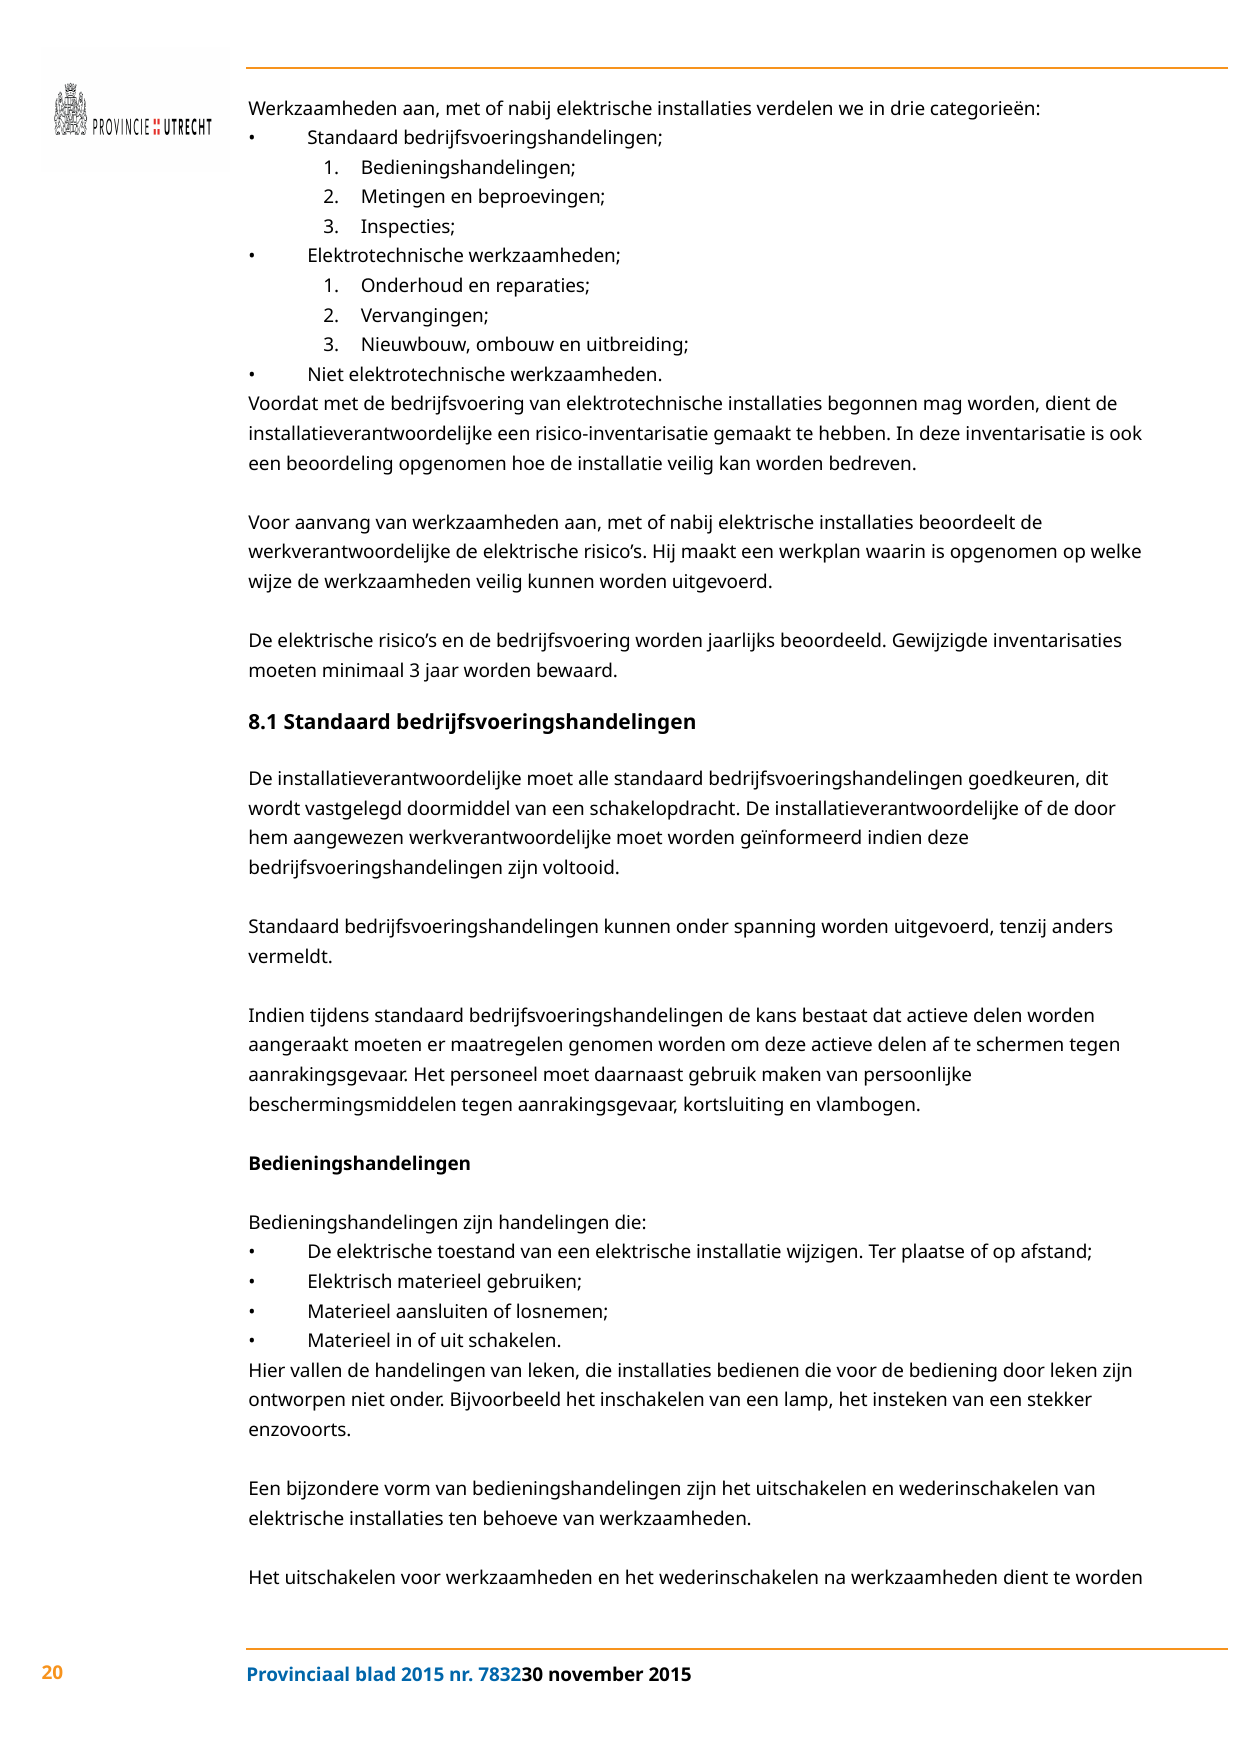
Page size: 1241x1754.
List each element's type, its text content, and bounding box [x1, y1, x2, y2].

list Elektrotechnische werkzaamheden; [248, 243, 1152, 268]
text Voor aanvang van werkzaamheden aan, met of nabij elektrische installaties beoordeelt de werkverantwoordelijke de elektrische risico’s. Hij maakt een werkplan waarin is opgenomen op welke wijze de werkzaamheden veilig kunnen worden uitgevoerd. [248, 509, 1152, 594]
text 8.1 Standaard bedrijfsvoeringshandelingen [248, 707, 1152, 736]
list Onderhoud en reparaties; [323, 272, 1152, 298]
list Materieel aansluiten of losnemen; [248, 1298, 1152, 1323]
list Vervangingen; [323, 302, 1152, 328]
text Bedieningshandelingen zijn handelingen die: [248, 1209, 1152, 1235]
list Metingen en beproevingen; [323, 183, 1152, 209]
text Een bijzondere vorm van bedieningshandelingen zijn het uitschakelen en wederinschakelen van elektrische installaties ten behoeve van werkzaamheden. [248, 1475, 1152, 1531]
text Bedieningshandelingen [248, 1150, 1152, 1176]
list Inspecties; [323, 213, 1152, 239]
list Niet elektrotechnische werkzaamheden. [248, 361, 1152, 387]
list Standaard bedrijfsvoeringshandelingen; [248, 124, 1152, 150]
text Het uitschakelen voor werkzaamheden en het wederinschakelen na werkzaamheden dient te worden [248, 1564, 1152, 1590]
list Elektrisch materieel gebruiken; [248, 1268, 1152, 1294]
text Standaard bedrijfsvoeringshandelingen kunnen onder spanning worden uitgevoerd, tenzij anders vermeldt. [248, 913, 1152, 968]
list Materieel in of uit schakelen. [248, 1327, 1152, 1353]
text De installatieverantwoordelijke moet alle standaard bedrijfsvoeringshandelingen goedkeuren, dit wordt vastgelegd doormiddel van een schakelopdracht. De installatieverantwoordelijke of de door hem aangewezen werkverantwoordelijke moet worden geïnformeerd indien deze bedrijfsvoeringshandelingen zijn voltooid. [248, 765, 1152, 880]
text Hier vallen de handelingen van leken, die installaties bedienen die voor de bediening door leken zijn ontworpen niet onder. Bijvoorbeeld het inschakelen van een lamp, het insteken van een stekker enzovoorts. [248, 1357, 1152, 1442]
list De elektrische toestand van een elektrische installatie wijzigen. Ter plaatse of op afstand; [248, 1239, 1152, 1264]
text De elektrische risico’s en de bedrijfsvoering worden jaarlijks beoordeeld. Gewijzigde inventarisaties moeten minimaal 3 jaar worden bewaard. [248, 627, 1152, 683]
text Indien tijdens standaard bedrijfsvoeringshandelingen de kans bestaat dat actieve delen worden aangeraakt moeten er maatregelen genomen worden om deze actieve delen af te schermen tegen aanrakingsgevaar. Het personeel moet daarnaast gebruik maken van persoonlijke beschermingsmiddelen tegen aanrakingsgevaar, kortsluiting en vlambogen. [248, 1002, 1152, 1116]
list Bedieningshandelingen; [323, 154, 1152, 180]
text Voordat met de bedrijfsvoering van elektrotechnische installaties begonnen mag worden, dient de installatieverantwoordelijke een risico-inventarisatie gemaakt te hebben. In deze inventarisatie is ook een beoordeling opgenomen hoe de installatie veilig kan worden bedreven. [248, 391, 1152, 476]
text Werkzaamheden aan, met of nabij elektrische installaties verdelen we in drie categorieën: [248, 95, 1152, 121]
list Nieuwbouw, ombouw en uitbreiding; [323, 331, 1152, 357]
picture [41, 47, 231, 172]
